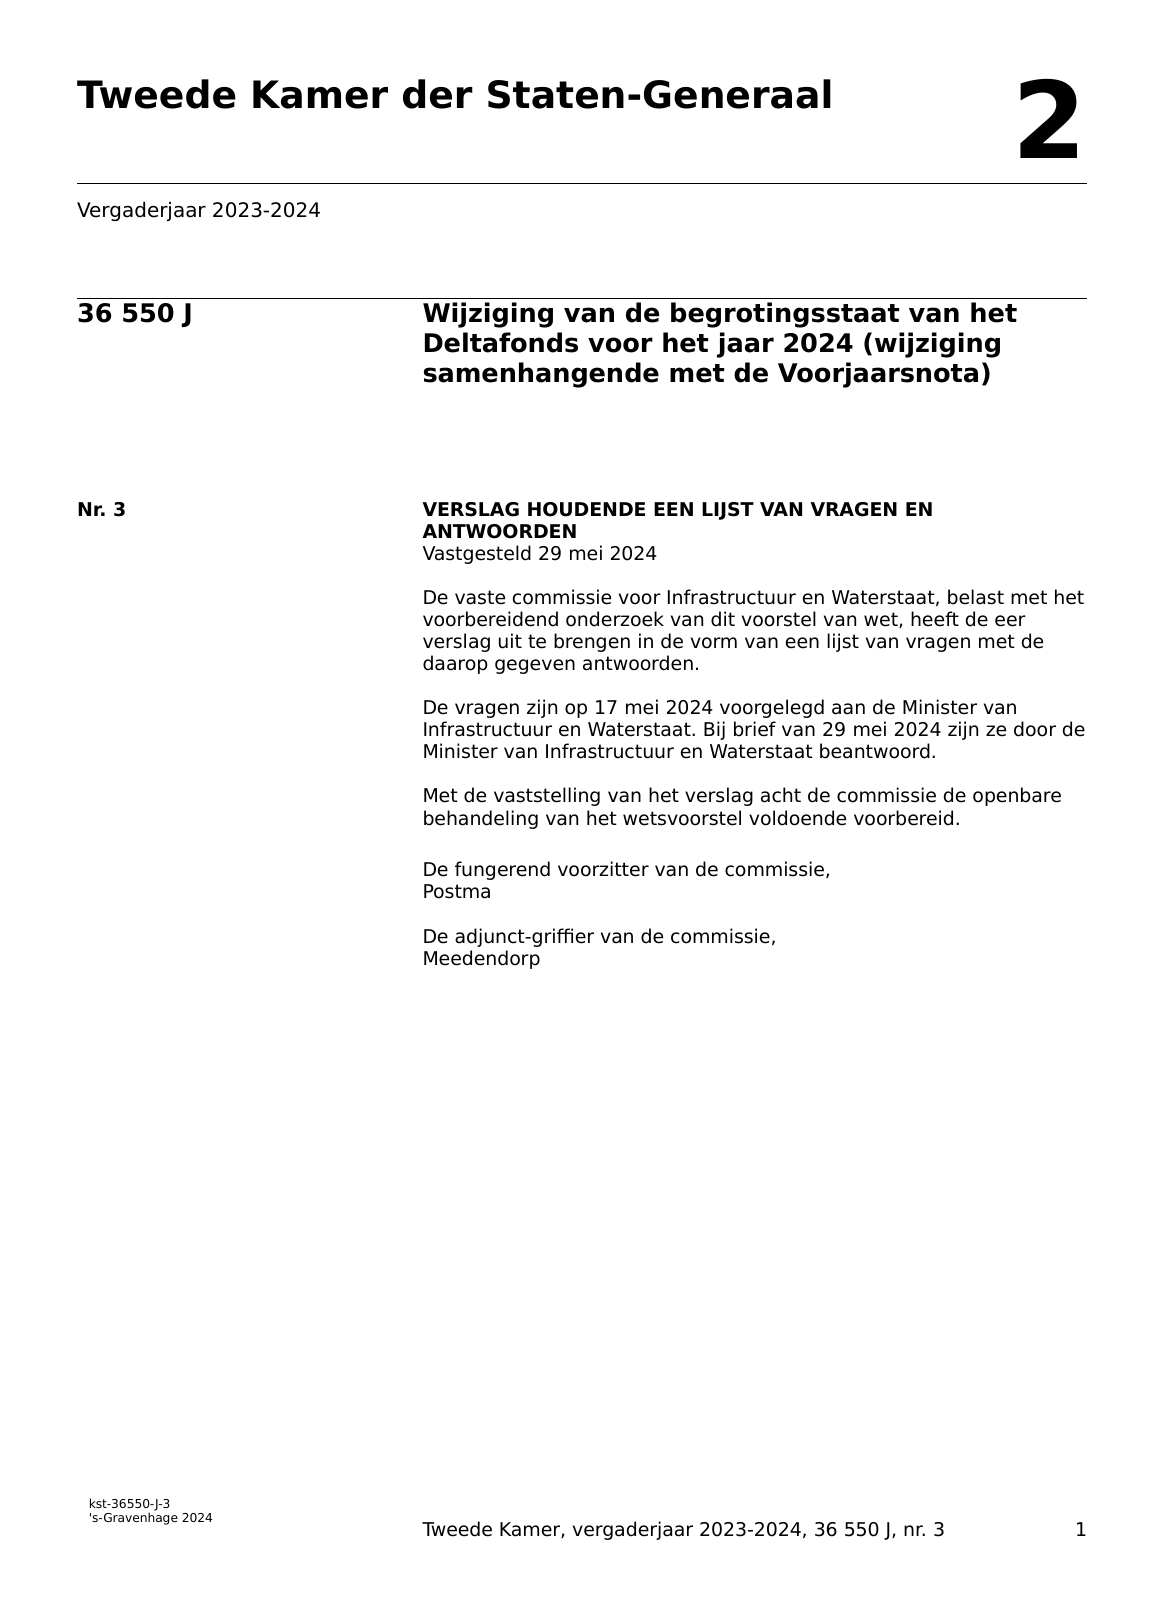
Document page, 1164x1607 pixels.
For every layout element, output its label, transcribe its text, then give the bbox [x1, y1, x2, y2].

subtitle Nr. 3 VERSLAG HOUDENDE EEN LIJST VAN VRAGEN EN ANTWOORDEN [77, 499, 1087, 543]
text Met de vaststelling van het verslag acht de commissie de openbare behandeling van het wetsvoorstel voldoende voorbereid. [422, 785, 1087, 829]
table_header 2 [886, 59, 1087, 183]
text De vaste commissie voor Infrastructuur en Waterstaat, belast met het voorbereidend onderzoek van dit voorstel van wet, heeft de eer verslag uit te brengen in de vorm van een lijst van vragen met de daarop gegeven antwoorden. [422, 587, 1087, 675]
text kst-36550-J-3 [88, 1497, 323, 1511]
table_cell Vergaderjaar 2023-2024 [77, 184, 1087, 298]
text 's-Gravenhage 2024 [88, 1511, 323, 1525]
text De vragen zijn op 17 mei 2024 voorgelegd aan de Minister van Infrastructuur en Waterstaat. Bij brief van 29 mei 2024 zijn ze door de Minister van Infrastructuur en Waterstaat beantwoord. [422, 697, 1087, 763]
subtitle 36 550 J Wijziging van de begrotingsstaat van het Deltafonds voor het jaar 2024 (wijziging samenhangende met de Voorjaarsnota) [77, 299, 1087, 388]
text De fungerend voorzitter van de commissie, Postma [422, 859, 1087, 903]
text Vastgesteld 29 mei 2024 [422, 543, 1087, 565]
table_header Tweede Kamer der Staten-Generaal [77, 59, 886, 183]
text De adjunct-griffier van de commissie, Meedendorp [422, 926, 1087, 969]
